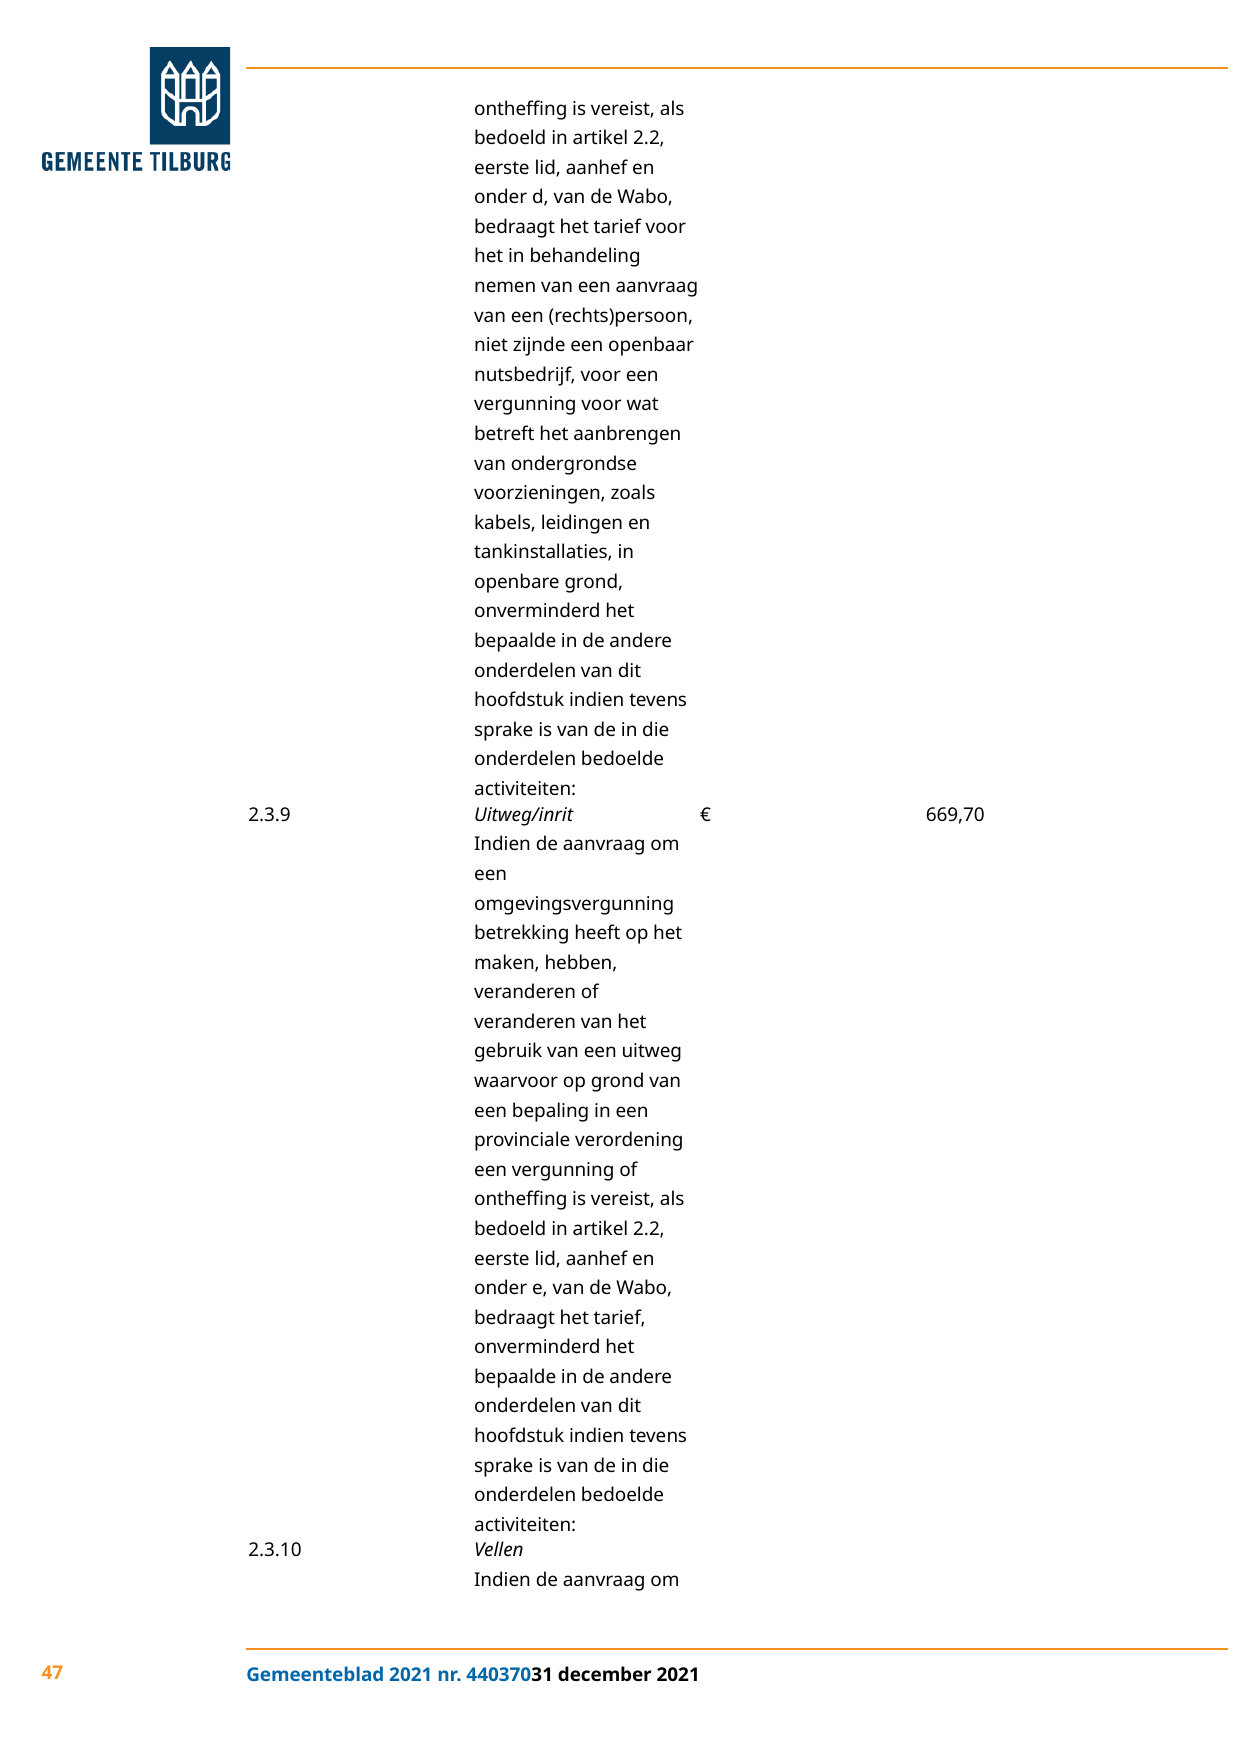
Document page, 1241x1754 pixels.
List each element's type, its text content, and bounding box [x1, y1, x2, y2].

table_cell 669,70 [926, 801, 1152, 1537]
table_cell Vellen Indien de aanvraag om [474, 1537, 700, 1592]
table_cell Uitweg/inrit Indien de aanvraag om een omgevingsvergunning betrekking heeft op het maken, hebben, veranderen of veranderen van het gebruik van een uitweg waarvoor op grond van een bepaling in een provinciale verordening een vergunning of ontheffing is vereist, als bedoeld in artikel 2.2, eerste lid, aanhef en onder e, van de Wabo, bedraagt het tarief, onverminderd het bepaalde in de andere onderdelen van dit hoofdstuk indien tevens sprake is van de in die onderdelen bedoelde activiteiten: [474, 801, 700, 1537]
table_cell 2.3.10 [248, 1537, 474, 1592]
table_cell [926, 95, 1152, 801]
table_cell [926, 1537, 1152, 1592]
table_cell 2.3.9 [248, 801, 474, 1537]
picture [41, 47, 231, 172]
table_cell [248, 95, 474, 801]
table_cell [700, 95, 926, 801]
table_cell € [700, 801, 926, 1537]
table_cell ontheffing is vereist, als bedoeld in artikel 2.2, eerste lid, aanhef en onder d, van de Wabo, bedraagt het tarief voor het in behandeling nemen van een aanvraag van een (rechts)persoon, niet zijnde een openbaar nutsbedrijf, voor een vergunning voor wat betreft het aanbrengen van ondergrondse voorzieningen, zoals kabels, leidingen en tankinstallaties, in openbare grond, onverminderd het bepaalde in de andere onderdelen van dit hoofdstuk indien tevens sprake is van de in die onderdelen bedoelde activiteiten: [474, 95, 700, 801]
table_cell [700, 1537, 926, 1592]
